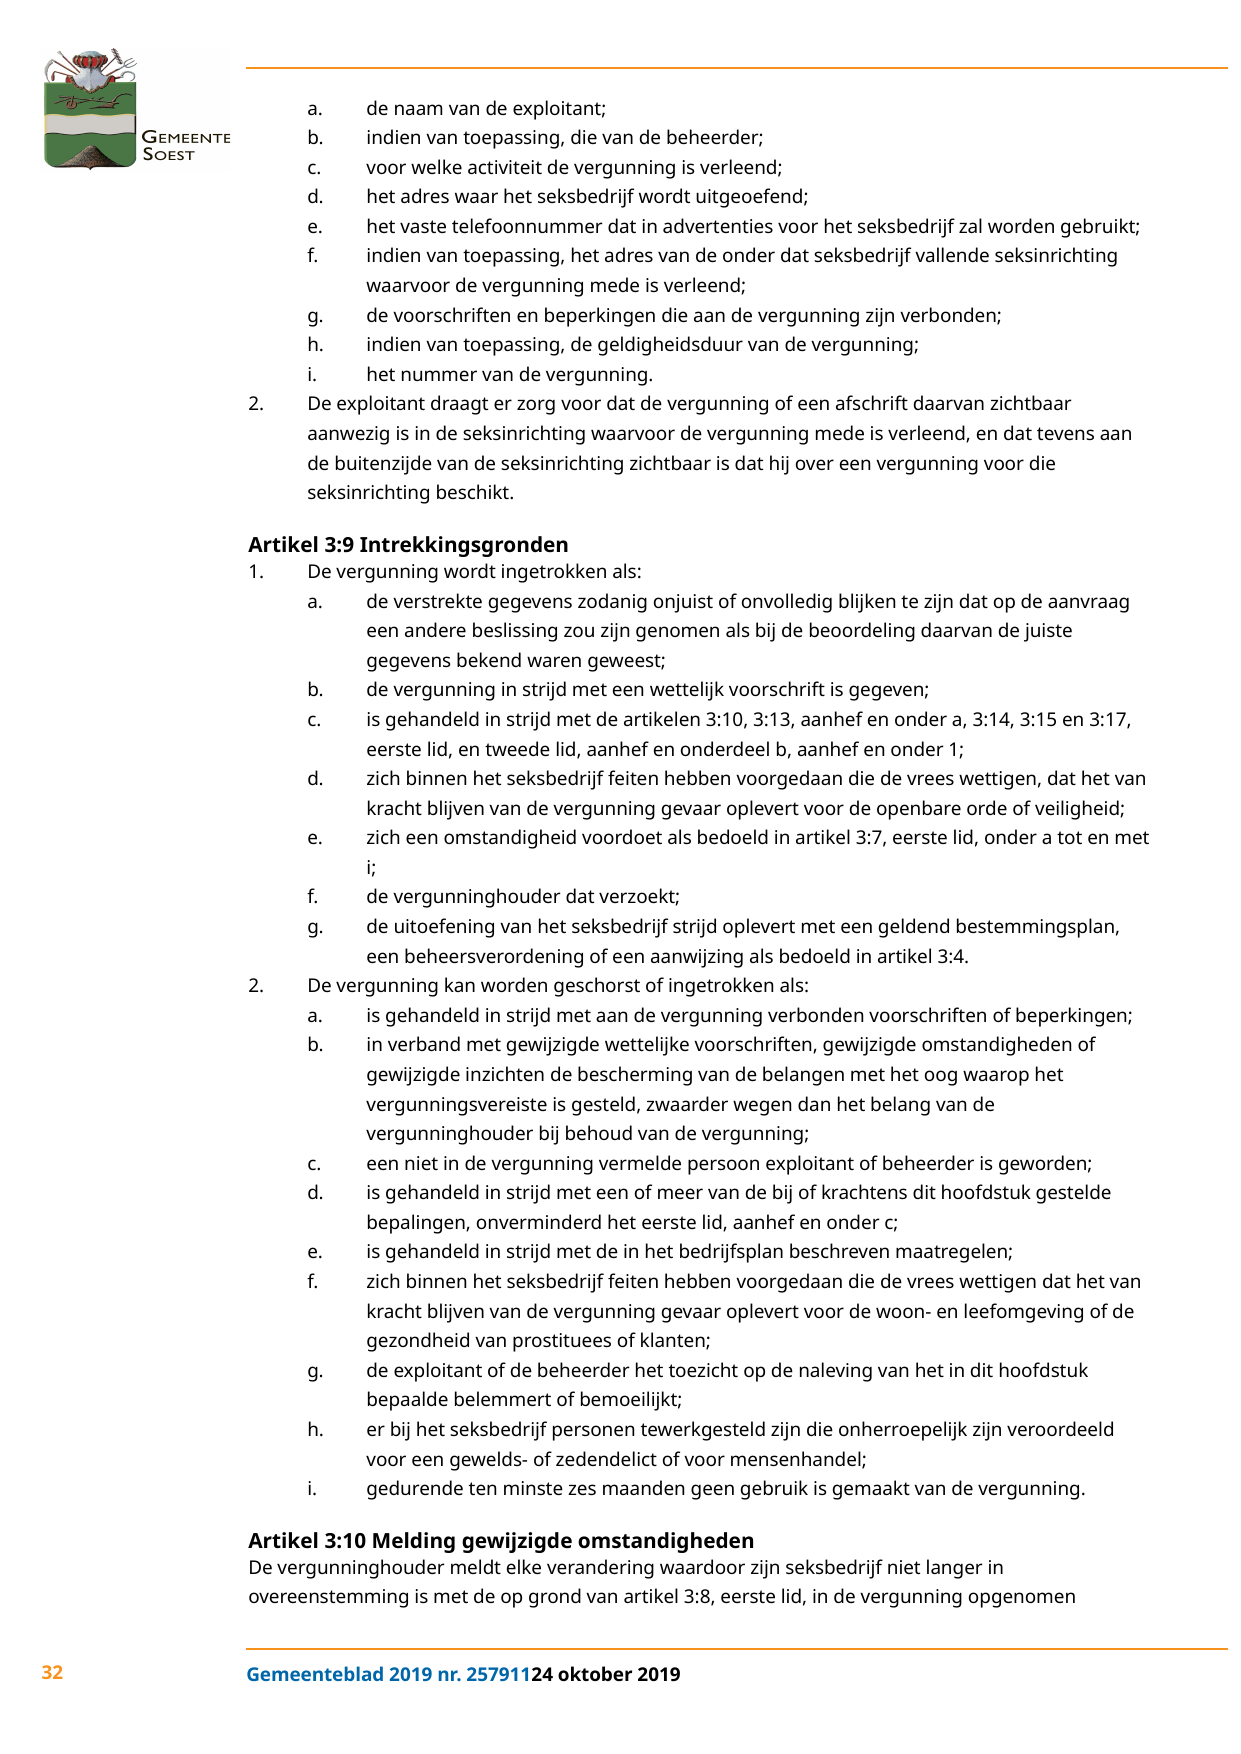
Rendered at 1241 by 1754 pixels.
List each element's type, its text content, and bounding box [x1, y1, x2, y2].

list voor welke activiteit de vergunning is verleend; [307, 154, 1152, 180]
list de verstrekte gegevens zodanig onjuist of onvolledig blijken te zijn dat op de aanvraag een andere beslissing zou zijn genomen als bij de beoordeling daarvan de juiste gegevens bekend waren geweest; [307, 588, 1152, 673]
list in verband met gewijzigde wettelijke voorschriften, gewijzigde omstandigheden of gewijzigde inzichten de bescherming van de belangen met het oog waarop het vergunningsvereiste is gesteld, zwaarder wegen dan het belang van de vergunninghouder bij behoud van de vergunning; [307, 1032, 1152, 1146]
list gedurende ten minste zes maanden geen gebruik is gemaakt van de vergunning. [307, 1475, 1152, 1501]
list is gehandeld in strijd met de artikelen 3:10, 3:13, aanhef en onder a, 3:14, 3:15 en 3:17, eerste lid, en tweede lid, aanhef en onderdeel b, aanhef en onder 1; [307, 706, 1152, 761]
list een niet in de vergunning vermelde persoon exploitant of beheerder is geworden; [307, 1150, 1152, 1176]
list de vergunninghouder dat verzoekt; [307, 884, 1152, 909]
list het nummer van de vergunning. [307, 361, 1152, 387]
list de vergunning in strijd met een wettelijk voorschrift is gegeven; [307, 677, 1152, 702]
list zich binnen het seksbedrijf feiten hebben voorgedaan die de vrees wettigen dat het van kracht blijven van de vergunning gevaar oplevert voor de woon- en leefomgeving of de gezondheid van prostituees of klanten; [307, 1268, 1152, 1353]
list De vergunning wordt ingetrokken als: [248, 558, 1152, 584]
list het adres waar het seksbedrijf wordt uitgeoefend; [307, 183, 1152, 209]
list de uitoefening van het seksbedrijf strijd oplevert met een geldend bestemmingsplan, een beheersverordening of een aanwijzing als bedoeld in artikel 3:4. [307, 913, 1152, 968]
list de voorschriften en beperkingen die aan de vergunning zijn verbonden; [307, 302, 1152, 328]
list is gehandeld in strijd met de in het bedrijfsplan beschreven maatregelen; [307, 1239, 1152, 1264]
list er bij het seksbedrijf personen tewerkgesteld zijn die onherroepelijk zijn veroordeeld voor een gewelds- of zedendelict of voor mensenhandel; [307, 1416, 1152, 1471]
picture [41, 47, 231, 172]
list zich binnen het seksbedrijf feiten hebben voorgedaan die de vrees wettigen, dat het van kracht blijven van de vergunning gevaar oplevert voor de openbare orde of veiligheid; [307, 765, 1152, 821]
list het vaste telefoonnummer dat in advertenties voor het seksbedrijf zal worden gebruikt; [307, 213, 1152, 239]
text De vergunninghouder meldt elke verandering waardoor zijn seksbedrijf niet langer in overeenstemming is met de op grond van artikel 3:8, eerste lid, in de vergunning opgenomen [248, 1554, 1152, 1609]
list de naam van de exploitant; [307, 95, 1152, 121]
list indien van toepassing, de geldigheidsduur van de vergunning; [307, 331, 1152, 357]
list indien van toepassing, die van de beheerder; [307, 124, 1152, 150]
text Artikel 3:10 Melding gewijzigde omstandigheden [248, 1526, 1152, 1554]
text Artikel 3:9 Intrekkingsgronden [248, 530, 1152, 558]
list de exploitant of de beheerder het toezicht op de naleving van het in dit hoofdstuk bepaalde belemmert of bemoeilijkt; [307, 1357, 1152, 1412]
list indien van toepassing, het adres van de onder dat seksbedrijf vallende seksinrichting waarvoor de vergunning mede is verleend; [307, 243, 1152, 298]
list zich een omstandigheid voordoet als bedoeld in artikel 3:7, eerste lid, onder a tot en met i; [307, 824, 1152, 880]
list is gehandeld in strijd met aan de vergunning verbonden voorschriften of beperkingen; [307, 1002, 1152, 1028]
list is gehandeld in strijd met een of meer van de bij of krachtens dit hoofdstuk gestelde bepalingen, onverminderd het eerste lid, aanhef en onder c; [307, 1179, 1152, 1235]
list De vergunning kan worden geschorst of ingetrokken als: [248, 972, 1152, 998]
list De exploitant draagt er zorg voor dat de vergunning of een afschrift daarvan zichtbaar aanwezig is in de seksinrichting waarvoor de vergunning mede is verleend, en dat tevens aan de buitenzijde van de seksinrichting zichtbaar is dat hij over een vergunning voor die seksinrichting beschikt. [248, 391, 1152, 505]
